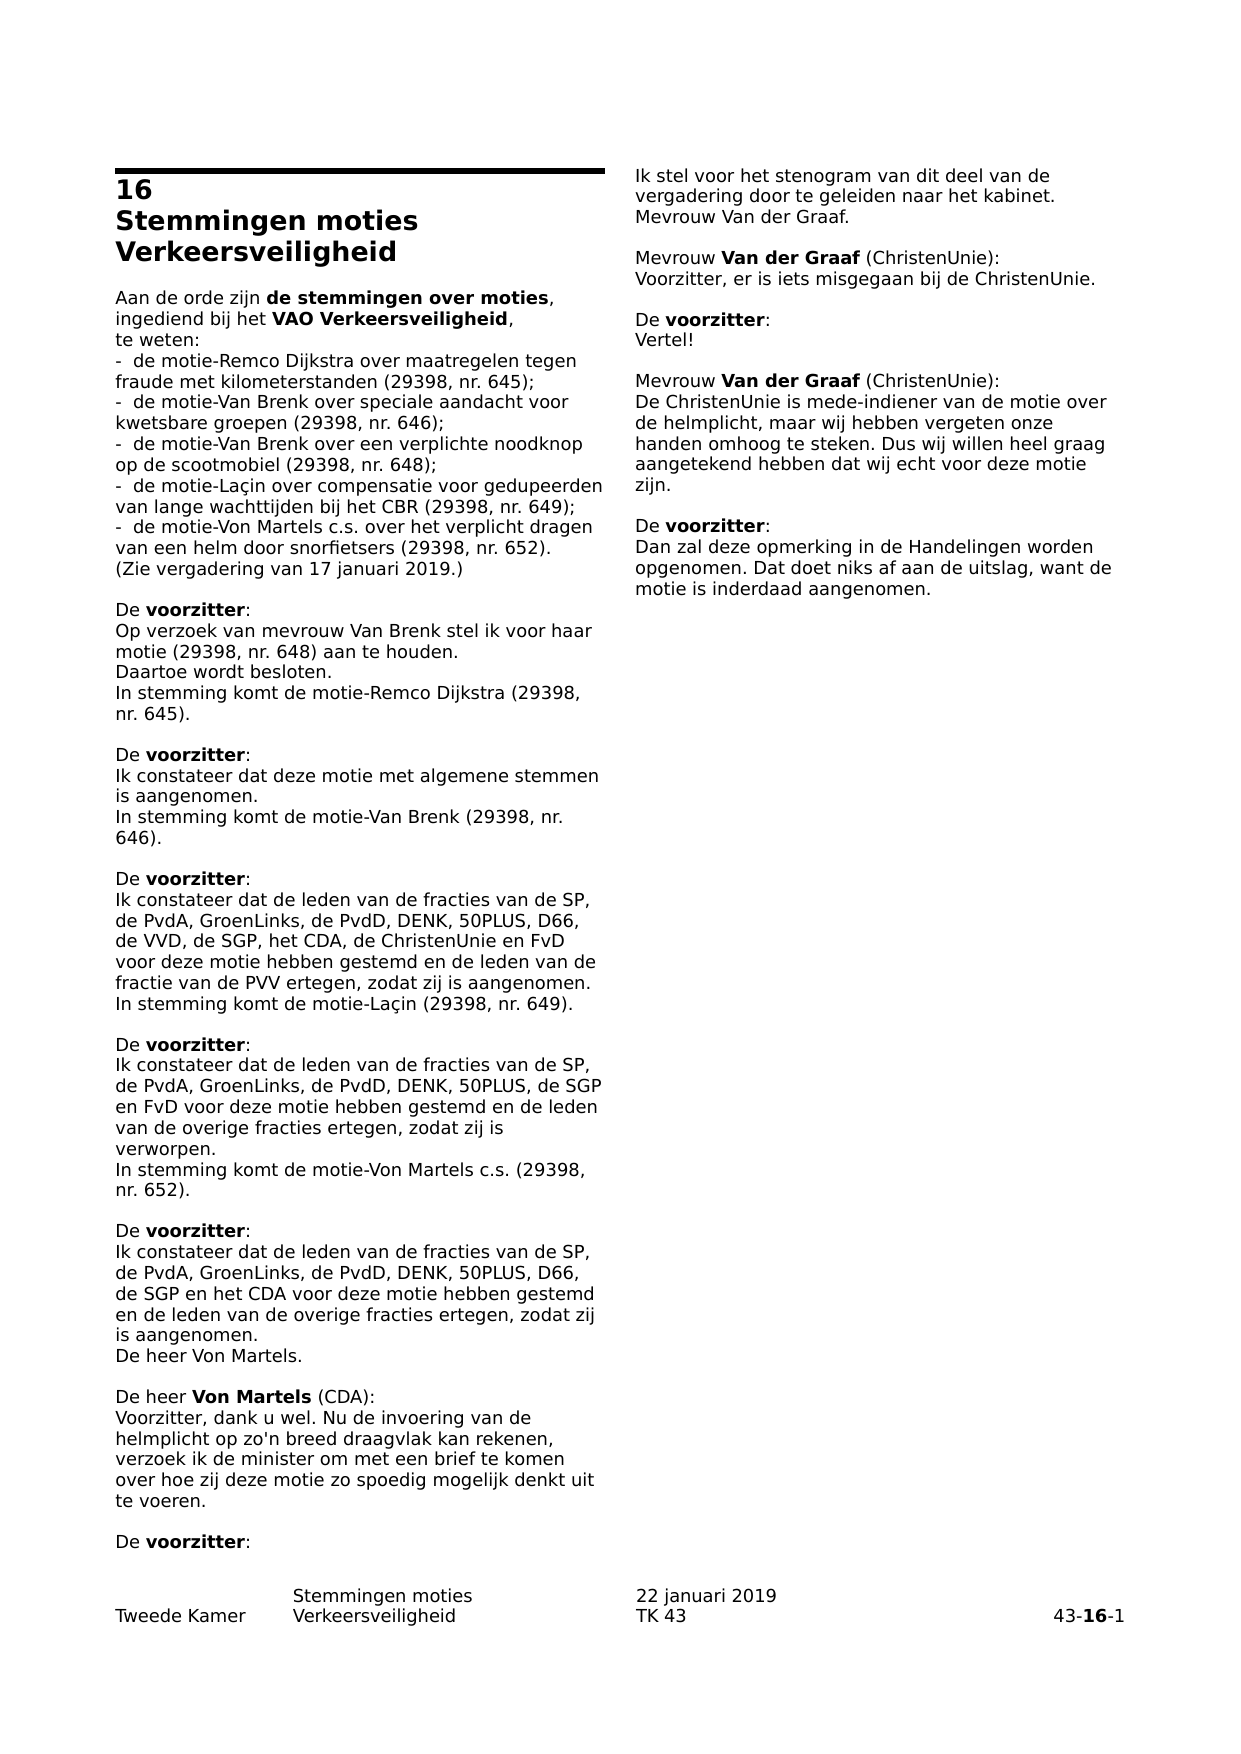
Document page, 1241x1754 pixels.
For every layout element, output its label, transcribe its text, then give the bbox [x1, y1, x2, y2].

text Vertel! [635, 330, 1125, 351]
text te weten: [115, 330, 605, 351]
text De voorzitter: [635, 516, 1125, 537]
text Mevrouw Van der Graaf. [635, 207, 1125, 228]
text De voorzitter: [635, 309, 1125, 330]
text Ik constateer dat de leden van de fracties van de SP, de PvdA, GroenLinks, de PvdD, DENK, 50PLUS, D66, de VVD, de SGP, het CDA, de ChristenUnie en FvD voor deze motie hebben gestemd en de leden van de fractie van de PVV ertegen, zodat zij is aangenomen. [115, 889, 605, 994]
text In stemming komt de motie-Von Martels c.s. (29398, nr. 652). [115, 1159, 605, 1201]
text De ChristenUnie is mede-indiener van de motie over de helmplicht, maar wij hebben vergeten onze handen omhoog te steken. Dus wij willen heel graag aangetekend hebben dat wij echt voor deze motie zijn. [635, 392, 1125, 496]
list de motie-Van Brenk over een verplichte noodknop op de scootmobiel (29398, nr. 648); [115, 434, 605, 476]
text De voorzitter: [115, 1221, 605, 1242]
text Ik constateer dat de leden van de fracties van de SP, de PvdA, GroenLinks, de PvdD, DENK, 50PLUS, de SGP en FvD voor deze motie hebben gestemd en de leden van de overige fracties ertegen, zodat zij is verworpen. [115, 1055, 605, 1159]
text Op verzoek van mevrouw Van Brenk stel ik voor haar motie (29398, nr. 648) aan te houden. [115, 621, 605, 662]
text In stemming komt de motie-Remco Dijkstra (29398, nr. 645). [115, 683, 605, 725]
text Ik constateer dat deze motie met algemene stemmen is aangenomen. [115, 765, 605, 807]
text De heer Von Martels. [115, 1346, 605, 1367]
text De voorzitter: [115, 745, 605, 765]
text Ik constateer dat de leden van de fracties van de SP, de PvdA, GroenLinks, de PvdD, DENK, 50PLUS, D66, de SGP en het CDA voor deze motie hebben gestemd en de leden van de overige fracties ertegen, zodat zij is aangenomen. [115, 1242, 605, 1346]
text Dan zal deze opmerking in de Handelingen worden opgenomen. Dat doet niks af aan de uitslag, want de motie is inderdaad aangenomen. [635, 537, 1125, 599]
text Voorzitter, er is iets misgegaan bij de ChristenUnie. [635, 268, 1125, 289]
text Aan de orde zijn de stemmingen over moties, ingediend bij het VAO Verkeersveiligheid, [115, 288, 605, 330]
title 16 Stemmingen moties Verkeersveiligheid [115, 174, 605, 268]
text (Zie vergadering van 17 januari 2019.) [115, 559, 605, 580]
text De voorzitter: [115, 1034, 605, 1055]
text Mevrouw Van der Graaf (ChristenUnie): [635, 248, 1125, 268]
text De voorzitter: [115, 600, 605, 621]
text De voorzitter: [115, 869, 605, 889]
text Mevrouw Van der Graaf (ChristenUnie): [635, 371, 1125, 392]
list de motie-Von Martels c.s. over het verplicht dragen van een helm door snorfietsers (29398, nr. 652). [115, 517, 605, 559]
text Ik stel voor het stenogram van dit deel van de vergadering door te geleiden naar het kabinet. [635, 165, 1125, 207]
text Daartoe wordt besloten. [115, 662, 605, 683]
text De voorzitter: [115, 1532, 605, 1552]
list de motie-Remco Dijkstra over maatregelen tegen fraude met kilometerstanden (29398, nr. 645); [115, 351, 605, 392]
text Voorzitter, dank u wel. Nu de invoering van de helmplicht op zo'n breed draagvlak kan rekenen, verzoek ik de minister om met een brief te komen over hoe zij deze motie zo spoedig mogelijk denkt uit te voeren. [115, 1407, 605, 1512]
list de motie-Laçin over compensatie voor gedupeerden van lange wachttijden bij het CBR (29398, nr. 649); [115, 476, 605, 517]
text De heer Von Martels (CDA): [115, 1387, 605, 1407]
text In stemming komt de motie-Laçin (29398, nr. 649). [115, 994, 605, 1014]
text In stemming komt de motie-Van Brenk (29398, nr. 646). [115, 807, 605, 849]
list de motie-Van Brenk over speciale aandacht voor kwetsbare groepen (29398, nr. 646); [115, 392, 605, 434]
